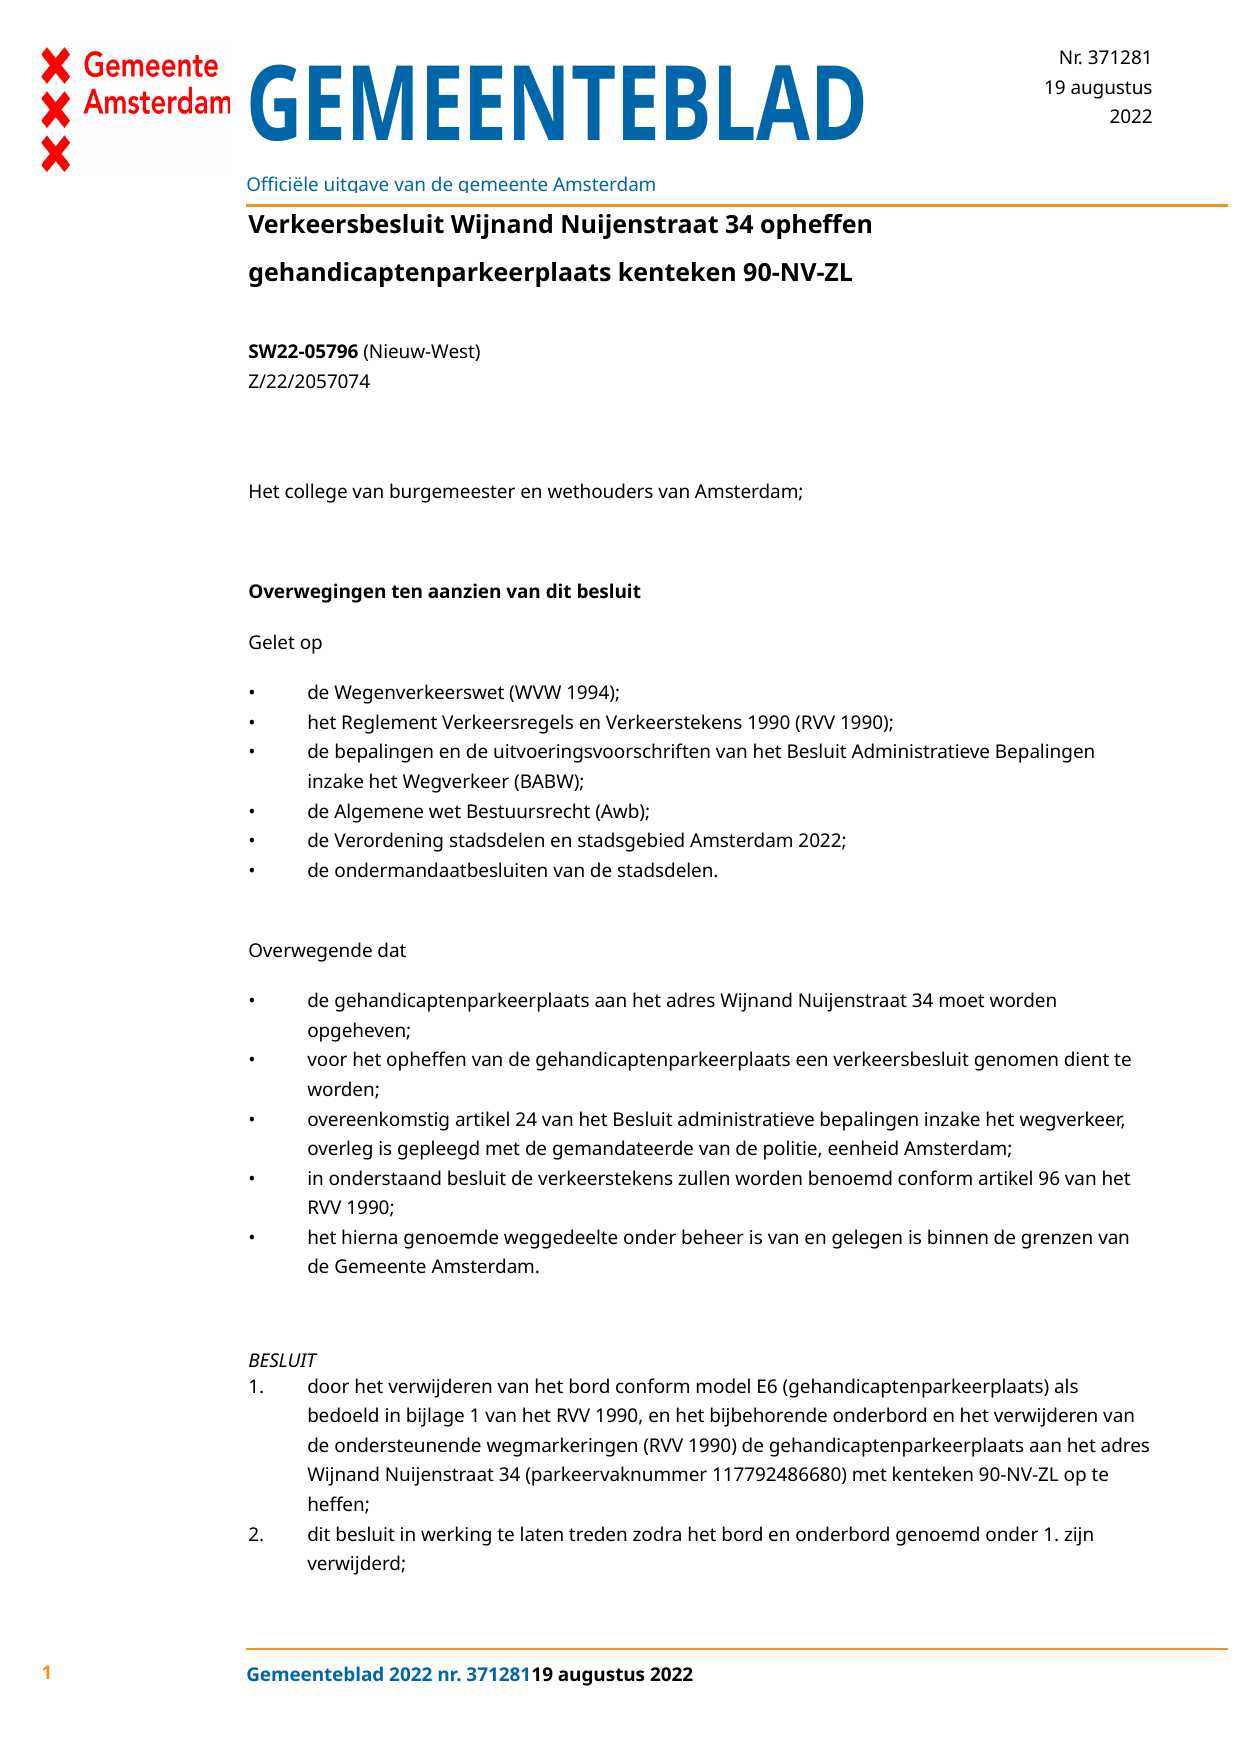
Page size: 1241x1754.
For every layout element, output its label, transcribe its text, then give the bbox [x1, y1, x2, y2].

list door het verwijderen van het bord conform model E6 (gehandicaptenparkeerplaats) als bedoeld in bijlage 1 van het RVV 1990, en het bijbehorende onderbord en het verwijderen van de ondersteunende wegmarkeringen (RVV 1990) de gehandicaptenparkeerplaats aan het adres Wijnand Nuijenstraat 34 (parkeervaknummer 117792486680) met kenteken 90-NV-ZL op te heffen; [248, 1373, 1152, 1517]
list het Reglement Verkeersregels en Verkeerstekens 1990 (RVV 1990); [248, 709, 1152, 735]
list de gehandicaptenparkeerplaats aan het adres Wijnand Nuijenstraat 34 moet worden opgeheven; [248, 987, 1152, 1043]
text Verkeersbesluit Wijnand Nuijenstraat 34 opheffen gehandicaptenparkeerplaats kenteken 90-NV-ZL [248, 207, 1152, 288]
picture [41, 47, 231, 172]
list voor het opheffen van de gehandicaptenparkeerplaats een verkeersbesluit genomen dient te worden; [248, 1047, 1152, 1102]
text Gelet op [248, 629, 1152, 655]
list in onderstaand besluit de verkeerstekens zullen worden benoemd conform artikel 96 van het RVV 1990; [248, 1165, 1152, 1220]
list de bepalingen en de uitvoeringsvoorschriften van het Besluit Administratieve Bepalingen inzake het Wegverkeer (BABW); [248, 739, 1152, 794]
list de Wegenverkeerswet (WVW 1994); [248, 679, 1152, 705]
text SW22-05796 (Nieuw-West) [248, 339, 1152, 364]
text Z/22/2057074 [248, 368, 1152, 394]
list dit besluit in werking te laten treden zodra het bord en onderbord genoemd onder 1. zijn verwijderd; [248, 1521, 1152, 1576]
text Overwegingen ten aanzien van dit besluit [248, 579, 1152, 604]
text Het college van burgemeester en wethouders van Amsterdam; [248, 478, 1152, 503]
list de ondermandaatbesluiten van de stadsdelen. [248, 857, 1152, 883]
text BESLUIT [248, 1347, 1152, 1373]
list het hierna genoemde weggedeelte onder beheer is van en gelegen is binnen de grenzen van de Gemeente Amsterdam. [248, 1224, 1152, 1279]
text Overwegende dat [248, 937, 1152, 963]
list overeenkomstig artikel 24 van het Besluit administratieve bepalingen inzake het wegverkeer, overleg is gepleegd met de gemandateerde van de politie, eenheid Amsterdam; [248, 1106, 1152, 1161]
list de Verordening stadsdelen en stadsgebied Amsterdam 2022; [248, 827, 1152, 853]
list de Algemene wet Bestuursrecht (Awb); [248, 798, 1152, 823]
